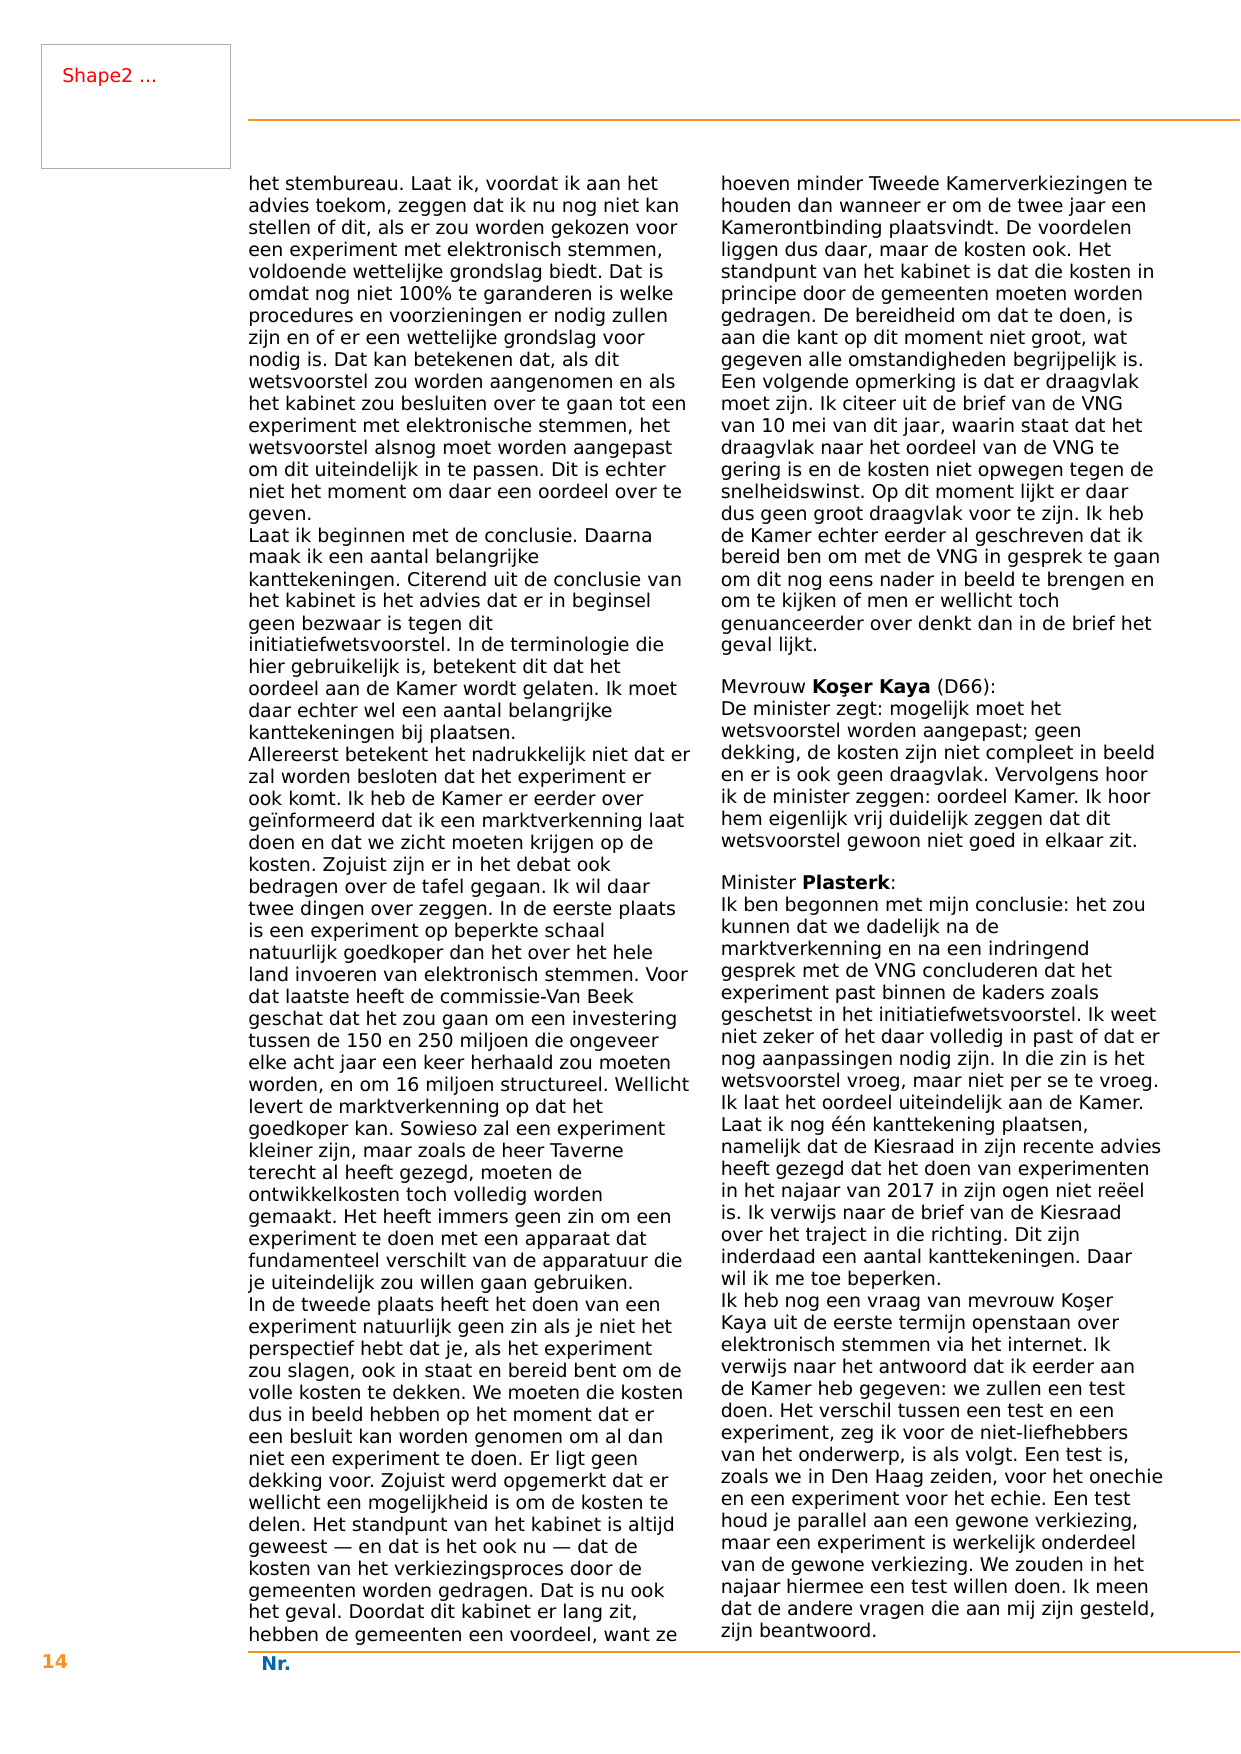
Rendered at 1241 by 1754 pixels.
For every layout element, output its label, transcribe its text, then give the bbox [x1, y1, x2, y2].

text hoeven minder Tweede Kamerverkiezingen te houden dan wanneer er om de twee jaar een Kamerontbinding plaatsvindt. De voordelen liggen dus daar, maar de kosten ook. Het standpunt van het kabinet is dat die kosten in principe door de gemeenten moeten worden gedragen. De bereidheid om dat te doen, is aan die kant op dit moment niet groot, wat gegeven alle omstandigheden begrijpelijk is. [721, 173, 1163, 371]
text Laat ik beginnen met de conclusie. Daarna maak ik een aantal belangrijke kanttekeningen. Citerend uit de conclusie van het kabinet is het advies dat er in beginsel geen bezwaar is tegen dit initiatiefwetsvoorstel. In de terminologie die hier gebruikelijk is, betekent dit dat het oordeel aan de Kamer wordt gelaten. Ik moet daar echter wel een aantal belangrijke kanttekeningen bij plaatsen. [248, 524, 691, 744]
text het stembureau. Laat ik, voordat ik aan het advies toekom, zeggen dat ik nu nog niet kan stellen of dit, als er zou worden gekozen voor een experiment met elektronisch stemmen, voldoende wettelijke grondslag biedt. Dat is omdat nog niet 100% te garanderen is welke procedures en voorzieningen er nodig zullen zijn en of er een wettelijke grondslag voor nodig is. Dat kan betekenen dat, als dit wetsvoorstel zou worden aangenomen en als het kabinet zou besluiten over te gaan tot een experiment met elektronische stemmen, het wetsvoorstel alsnog moet worden aangepast om dit uiteindelijk in te passen. Dit is echter niet het moment om daar een oordeel over te geven. [248, 173, 691, 524]
text In de tweede plaats heeft het doen van een experiment natuurlijk geen zin als je niet het perspectief hebt dat je, als het experiment zou slagen, ook in staat en bereid bent om de volle kosten te dekken. We moeten die kosten dus in beeld hebben op het moment dat er een besluit kan worden genomen om al dan niet een experiment te doen. Er ligt geen dekking voor. Zojuist werd opgemerkt dat er wellicht een mogelijkheid is om de kosten te delen. Het standpunt van het kabinet is altijd geweest — en dat is het ook nu — dat de kosten van het verkiezingsproces door de gemeenten worden gedragen. Dat is nu ook het geval. Doordat dit kabinet er lang zit, hebben de gemeenten een voordeel, want ze [248, 1294, 691, 1645]
text Ik heb nog een vraag van mevrouw Koşer Kaya uit de eerste termijn openstaan over elektronisch stemmen via het internet. Ik verwijs naar het antwoord dat ik eerder aan de Kamer heb gegeven: we zullen een test doen. Het verschil tussen een test en een experiment, zeg ik voor de niet-liefhebbers van het onderwerp, is als volgt. Een test is, zoals we in Den Haag zeiden, voor het onechie en een experiment voor het echie. Een test houd je parallel aan een gewone verkiezing, maar een experiment is werkelijk onderdeel van de gewone verkiezing. We zouden in het najaar hiermee een test willen doen. Ik meen dat de andere vragen die aan mij zijn gesteld, zijn beantwoord. [721, 1290, 1163, 1641]
text De minister zegt: mogelijk moet het wetsvoorstel worden aangepast; geen dekking, de kosten zijn niet compleet in beeld en er is ook geen draagvlak. Vervolgens hoor ik de minister zeggen: oordeel Kamer. Ik hoor hem eigenlijk vrij duidelijk zeggen dat dit wetsvoorstel gewoon niet goed in elkaar zit. [721, 698, 1163, 852]
text Ik ben begonnen met mijn conclusie: het zou kunnen dat we dadelijk na de marktverkenning en na een indringend gesprek met de VNG concluderen dat het experiment past binnen de kaders zoals geschetst in het initiatiefwetsvoorstel. Ik weet niet zeker of het daar volledig in past of dat er nog aanpassingen nodig zijn. In die zin is het wetsvoorstel vroeg, maar niet per se te vroeg. Ik laat het oordeel uiteindelijk aan de Kamer. [721, 894, 1163, 1114]
text Mevrouw Koşer Kaya (D66): [721, 676, 1163, 698]
text Allereerst betekent het nadrukkelijk niet dat er zal worden besloten dat het experiment er ook komt. Ik heb de Kamer er eerder over geïnformeerd dat ik een marktverkenning laat doen en dat we zicht moeten krijgen op de kosten. Zojuist zijn er in het debat ook bedragen over de tafel gegaan. Ik wil daar twee dingen over zeggen. In de eerste plaats is een experiment op beperkte schaal natuurlijk goedkoper dan het over het hele land invoeren van elektronisch stemmen. Voor dat laatste heeft de commissie-Van Beek geschat dat het zou gaan om een investering tussen de 150 en 250 miljoen die ongeveer elke acht jaar een keer herhaald zou moeten worden, en om 16 miljoen structureel. Wellicht levert de marktverkenning op dat het goedkoper kan. Sowieso zal een experiment kleiner zijn, maar zoals de heer Taverne terecht al heeft gezegd, moeten de ontwikkelkosten toch volledig worden gemaakt. Het heeft immers geen zin om een experiment te doen met een apparaat dat fundamenteel verschilt van de apparatuur die je uiteindelijk zou willen gaan gebruiken. [248, 744, 691, 1294]
text Een volgende opmerking is dat er draagvlak moet zijn. Ik citeer uit de brief van de VNG van 10 mei van dit jaar, waarin staat dat het draagvlak naar het oordeel van de VNG te gering is en de kosten niet opwegen tegen de snelheidswinst. Op dit moment lijkt er daar dus geen groot draagvlak voor te zijn. Ik heb de Kamer echter eerder al geschreven dat ik bereid ben om met de VNG in gesprek te gaan om dit nog eens nader in beeld te brengen en om te kijken of men er wellicht toch genuanceerder over denkt dan in de brief het geval lijkt. [721, 371, 1163, 656]
text Minister Plasterk: [721, 872, 1163, 894]
text Laat ik nog één kanttekening plaatsen, namelijk dat de Kiesraad in zijn recente advies heeft gezegd dat het doen van experimenten in het najaar van 2017 in zijn ogen niet reëel is. Ik verwijs naar de brief van de Kiesraad over het traject in die richting. Dit zijn inderdaad een aantal kanttekeningen. Daar wil ik me toe beperken. [721, 1114, 1163, 1290]
